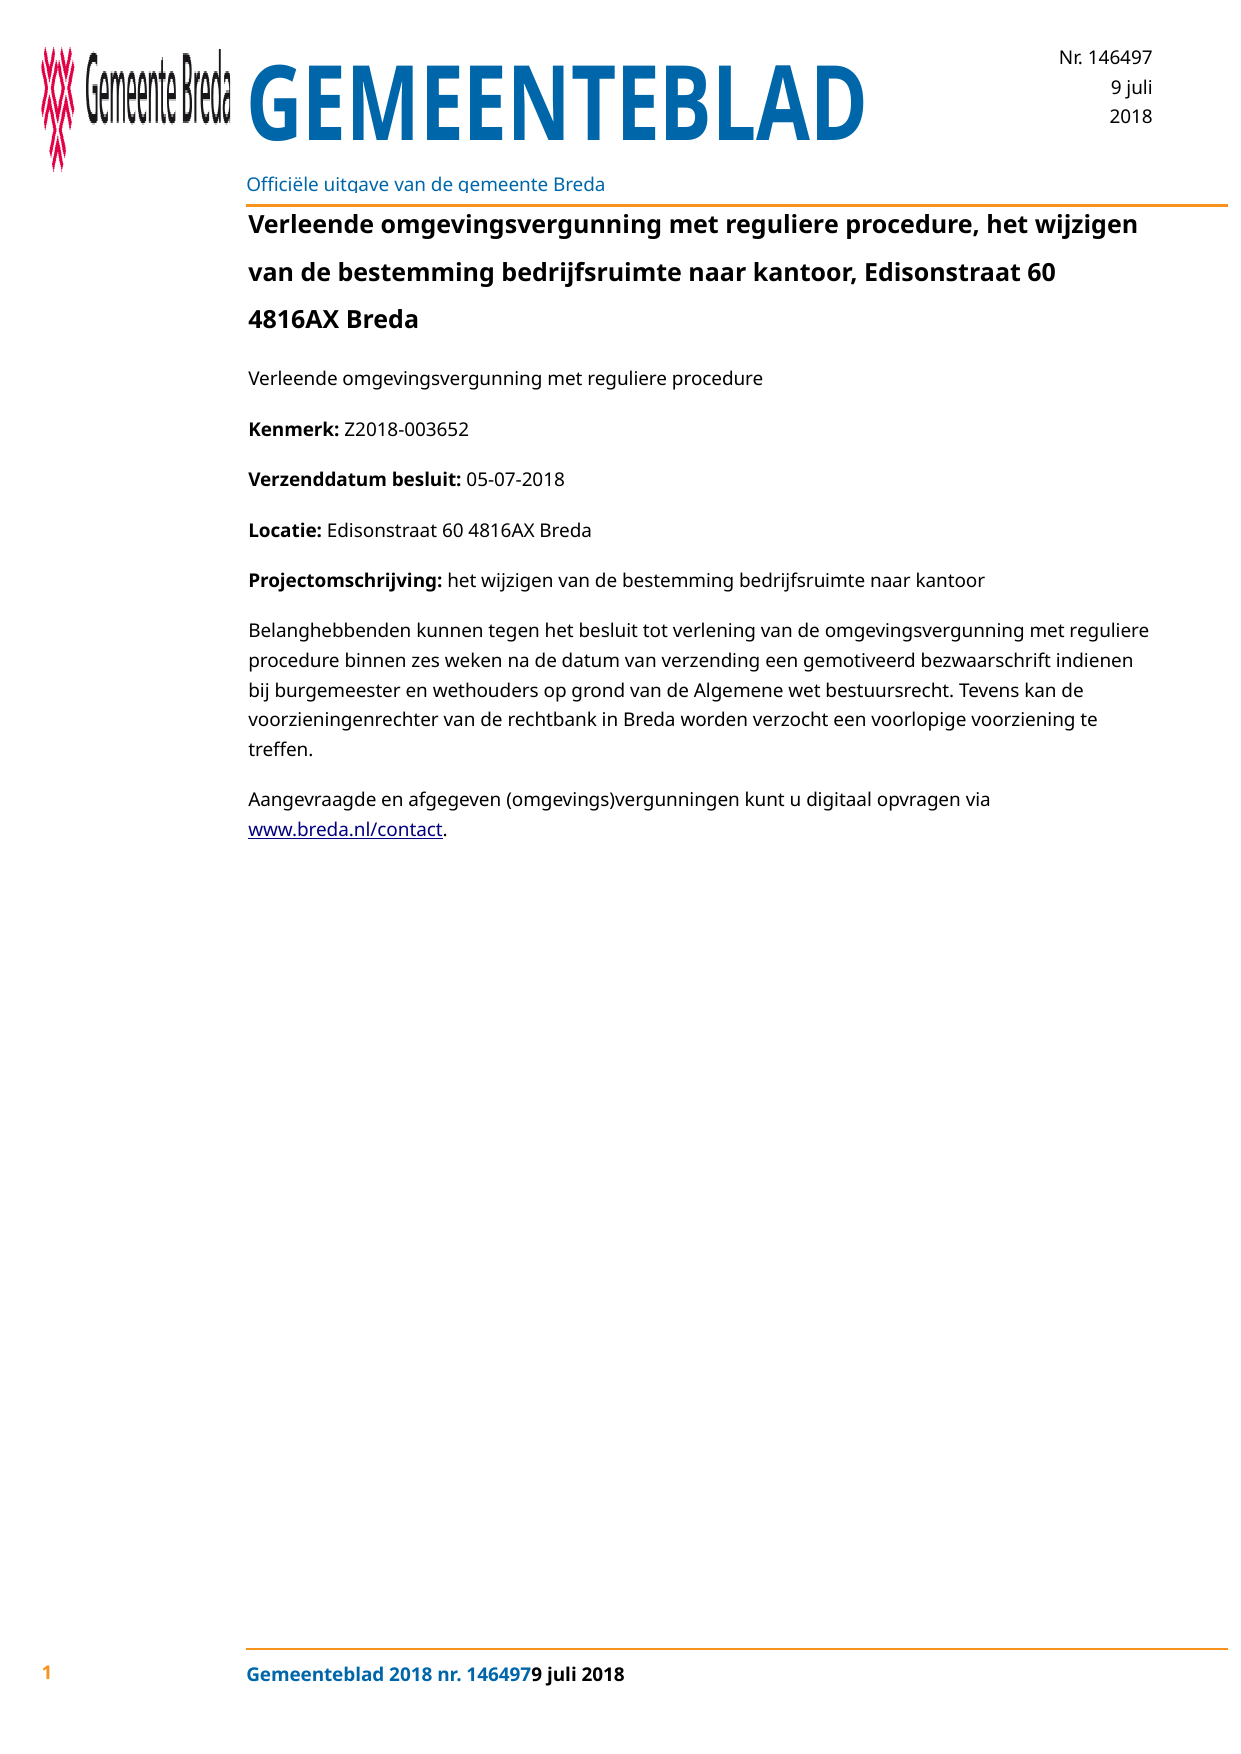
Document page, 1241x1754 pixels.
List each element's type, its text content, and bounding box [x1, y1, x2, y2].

text Verzenddatum besluit: 05-07-2018 [248, 466, 1152, 492]
picture [41, 47, 231, 172]
text Projectomschrijving: het wijzigen van de bestemming bedrijfsruimte naar kantoor [248, 567, 1152, 593]
text Verleende omgevingsvergunning met reguliere procedure [248, 366, 1152, 391]
text Kenmerk: Z2018-003652 [248, 416, 1152, 442]
text Belanghebbenden kunnen tegen het besluit tot verlening van de omgevingsvergunning met reguliere procedure binnen zes weken na de datum van verzending een gemotiveerd bezwaarschrift indienen bij burgemeester en wethouders op grond van de Algemene wet bestuursrecht. Tevens kan de voorzieningenrechter van de rechtbank in Breda worden verzocht een voorlopige voorziening te treffen. [248, 618, 1152, 762]
text Locatie: Edisonstraat 60 4816AX Breda [248, 517, 1152, 542]
text Aangevraagde en afgegeven (omgevings)vergunningen kunt u digitaal opvragen via www.breda.nl/contact. [248, 786, 1152, 842]
text Verleende omgevingsvergunning met reguliere procedure, het wijzigen van de bestemming bedrijfsruimte naar kantoor, Edisonstraat 60 4816AX Breda [248, 207, 1152, 336]
